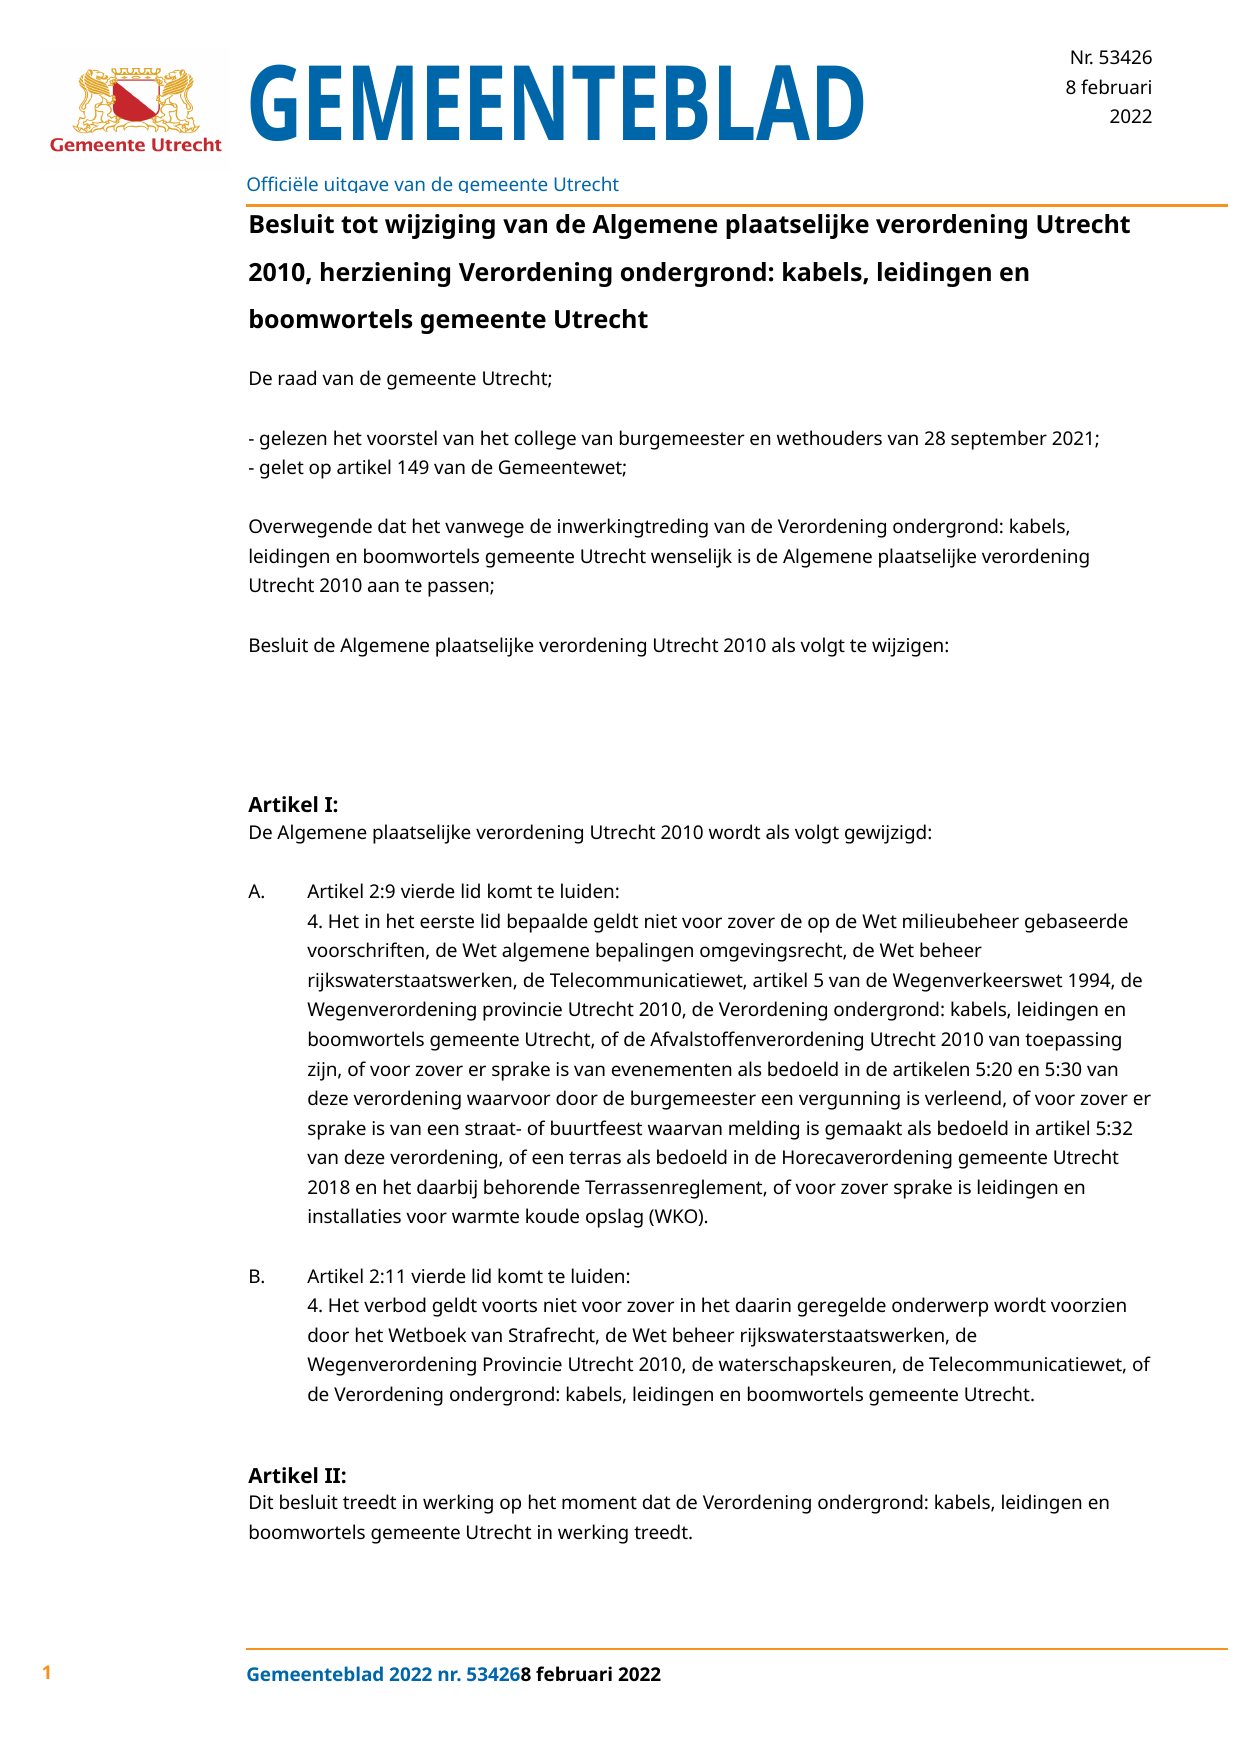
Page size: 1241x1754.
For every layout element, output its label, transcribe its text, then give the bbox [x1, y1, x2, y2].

list Artikel 2:9 vierde lid komt te luiden: [248, 878, 1152, 904]
list Artikel 2:11 vierde lid komt te luiden: [248, 1263, 1152, 1288]
text Besluit de Algemene plaatselijke verordening Utrecht 2010 als volgt te wijzigen: [248, 632, 1152, 657]
text Artikel II: [248, 1461, 1152, 1489]
text - gelet op artikel 149 van de Gemeentewet; [248, 454, 1152, 480]
text De raad van de gemeente Utrecht; [248, 366, 1152, 391]
text De Algemene plaatselijke verordening Utrecht 2010 wordt als volgt gewijzigd: [248, 819, 1152, 845]
text Dit besluit treedt in werking op het moment dat de Verordening ondergrond: kabels, leidingen en boomwortels gemeente Utrecht in werking treedt. [248, 1489, 1152, 1545]
text Artikel I: [248, 791, 1152, 819]
picture [41, 47, 231, 172]
list 4. Het verbod geldt voorts niet voor zover in het daarin geregelde onderwerp wordt voorzien door het Wetboek van Strafrecht, de Wet beheer rijkswaterstaatswerken, de Wegenverordening Provincie Utrecht 2010, de waterschapskeuren, de Telecommunicatiewet, of de Verordening ondergrond: kabels, leidingen en boomwortels gemeente Utrecht. [248, 1292, 1152, 1407]
list 4. Het in het eerste lid bepaalde geldt niet voor zover de op de Wet milieubeheer gebaseerde voorschriften, de Wet algemene bepalingen omgevingsrecht, de Wet beheer rijkswaterstaatswerken, de Telecommunicatiewet, artikel 5 van de Wegenverkeerswet 1994, de Wegenverordening provincie Utrecht 2010, de Verordening ondergrond: kabels, leidingen en boomwortels gemeente Utrecht, of de Afvalstoffenverordening Utrecht 2010 van toepassing zijn, of voor zover er sprake is van evenementen als bedoeld in de artikelen 5:20 en 5:30 van deze verordening waarvoor door de burgemeester een vergunning is verleend, of voor zover er sprake is van een straat- of buurtfeest waarvan melding is gemaakt als bedoeld in artikel 5:32 van deze verordening, of een terras als bedoeld in de Horecaverordening gemeente Utrecht 2018 en het daarbij behorende Terrassenreglement, of voor zover sprake is leidingen en installaties voor warmte koude opslag (WKO). [248, 908, 1152, 1229]
text Besluit tot wijziging van de Algemene plaatselijke verordening Utrecht 2010, herziening Verordening ondergrond: kabels, leidingen en boomwortels gemeente Utrecht [248, 207, 1152, 336]
text - gelezen het voorstel van het college van burgemeester en wethouders van 28 september 2021; [248, 425, 1152, 450]
text Overwegende dat het vanwege de inwerkingtreding van de Verordening ondergrond: kabels, leidingen en boomwortels gemeente Utrecht wenselijk is de Algemene plaatselijke verordening Utrecht 2010 aan te passen; [248, 513, 1152, 598]
